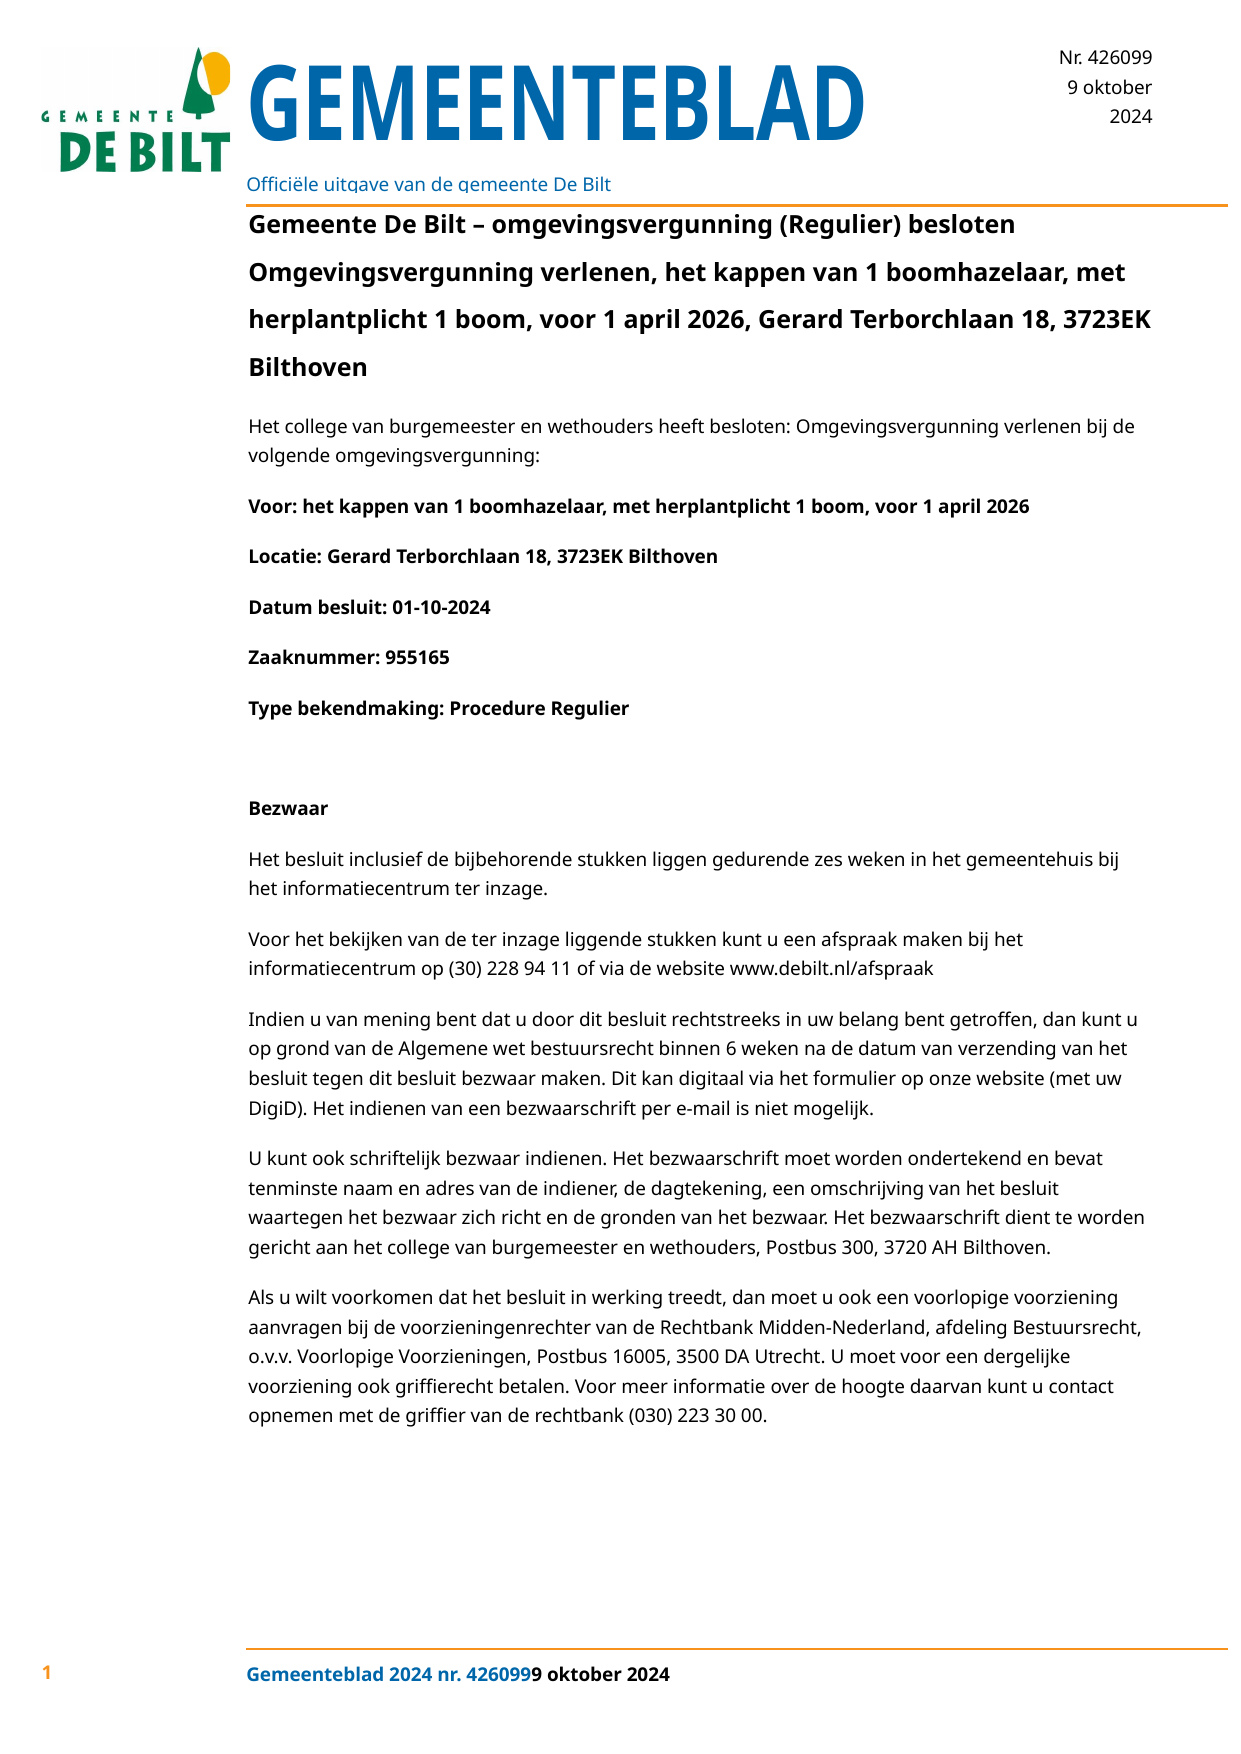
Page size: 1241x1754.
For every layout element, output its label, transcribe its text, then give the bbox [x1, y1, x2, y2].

text U kunt ook schriftelijk bezwaar indienen. Het bezwaarschrift moet worden ondertekend en bevat tenminste naam en adres van de indiener, de dagtekening, een omschrijving van het besluit waartegen het bezwaar zich richt en de gronden van het bezwaar. Het bezwaarschrift dient te worden gericht aan het college van burgemeester en wethouders, Postbus 300, 3720 AH Bilthoven. [248, 1145, 1152, 1260]
text Het college van burgemeester en wethouders heeft besloten: Omgevingsvergunning verlenen bij de volgende omgevingsvergunning: [248, 413, 1152, 468]
text Locatie: Gerard Terborchlaan 18, 3723EK Bilthoven [248, 543, 1152, 569]
text Voor: het kappen van 1 boomhazelaar, met herplantplicht 1 boom, voor 1 april 2026 [248, 493, 1152, 519]
text Gemeente De Bilt – omgevingsvergunning (Regulier) besloten Omgevingsvergunning verlenen, het kappen van 1 boomhazelaar, met herplantplicht 1 boom, voor 1 april 2026, Gerard Terborchlaan 18, 3723EK Bilthoven [248, 207, 1152, 384]
text Bezwaar [248, 796, 1152, 821]
text Voor het bekijken van de ter inzage liggende stukken kunt u een afspraak maken bij het informatiecentrum op (30) 228 94 11 of via de website www.debilt.nl/afspraak [248, 926, 1152, 981]
text Indien u van mening bent dat u door dit besluit rechtstreeks in uw belang bent getroffen, dan kunt u op grond van de Algemene wet bestuursrecht binnen 6 weken na de datum van verzending van het besluit tegen dit besluit bezwaar maken. Dit kan digitaal via het formulier op onze website (met uw DigiD). Het indienen van een bezwaarschrift per e-mail is niet mogelijk. [248, 1006, 1152, 1121]
text Type bekendmaking: Procedure Regulier [248, 695, 1152, 721]
text Het besluit inclusief de bijbehorende stukken liggen gedurende zes weken in het gemeentehuis bij het informatiecentrum ter inzage. [248, 846, 1152, 901]
text Datum besluit: 01-10-2024 [248, 594, 1152, 620]
text Als u wilt voorkomen dat het besluit in werking treedt, dan moet u ook een voorlopige voorziening aanvragen bij de voorzieningenrechter van de Rechtbank Midden-Nederland, afdeling Bestuursrecht, o.v.v. Voorlopige Voorzieningen, Postbus 16005, 3500 DA Utrecht. U moet voor een dergelijke voorziening ook griffierecht betalen. Voor meer informatie over de hoogte daarvan kunt u contact opnemen met de griffier van de rechtbank (030) 223 30 00. [248, 1284, 1152, 1428]
text Zaaknummer: 955165 [248, 644, 1152, 670]
picture [41, 47, 231, 172]
